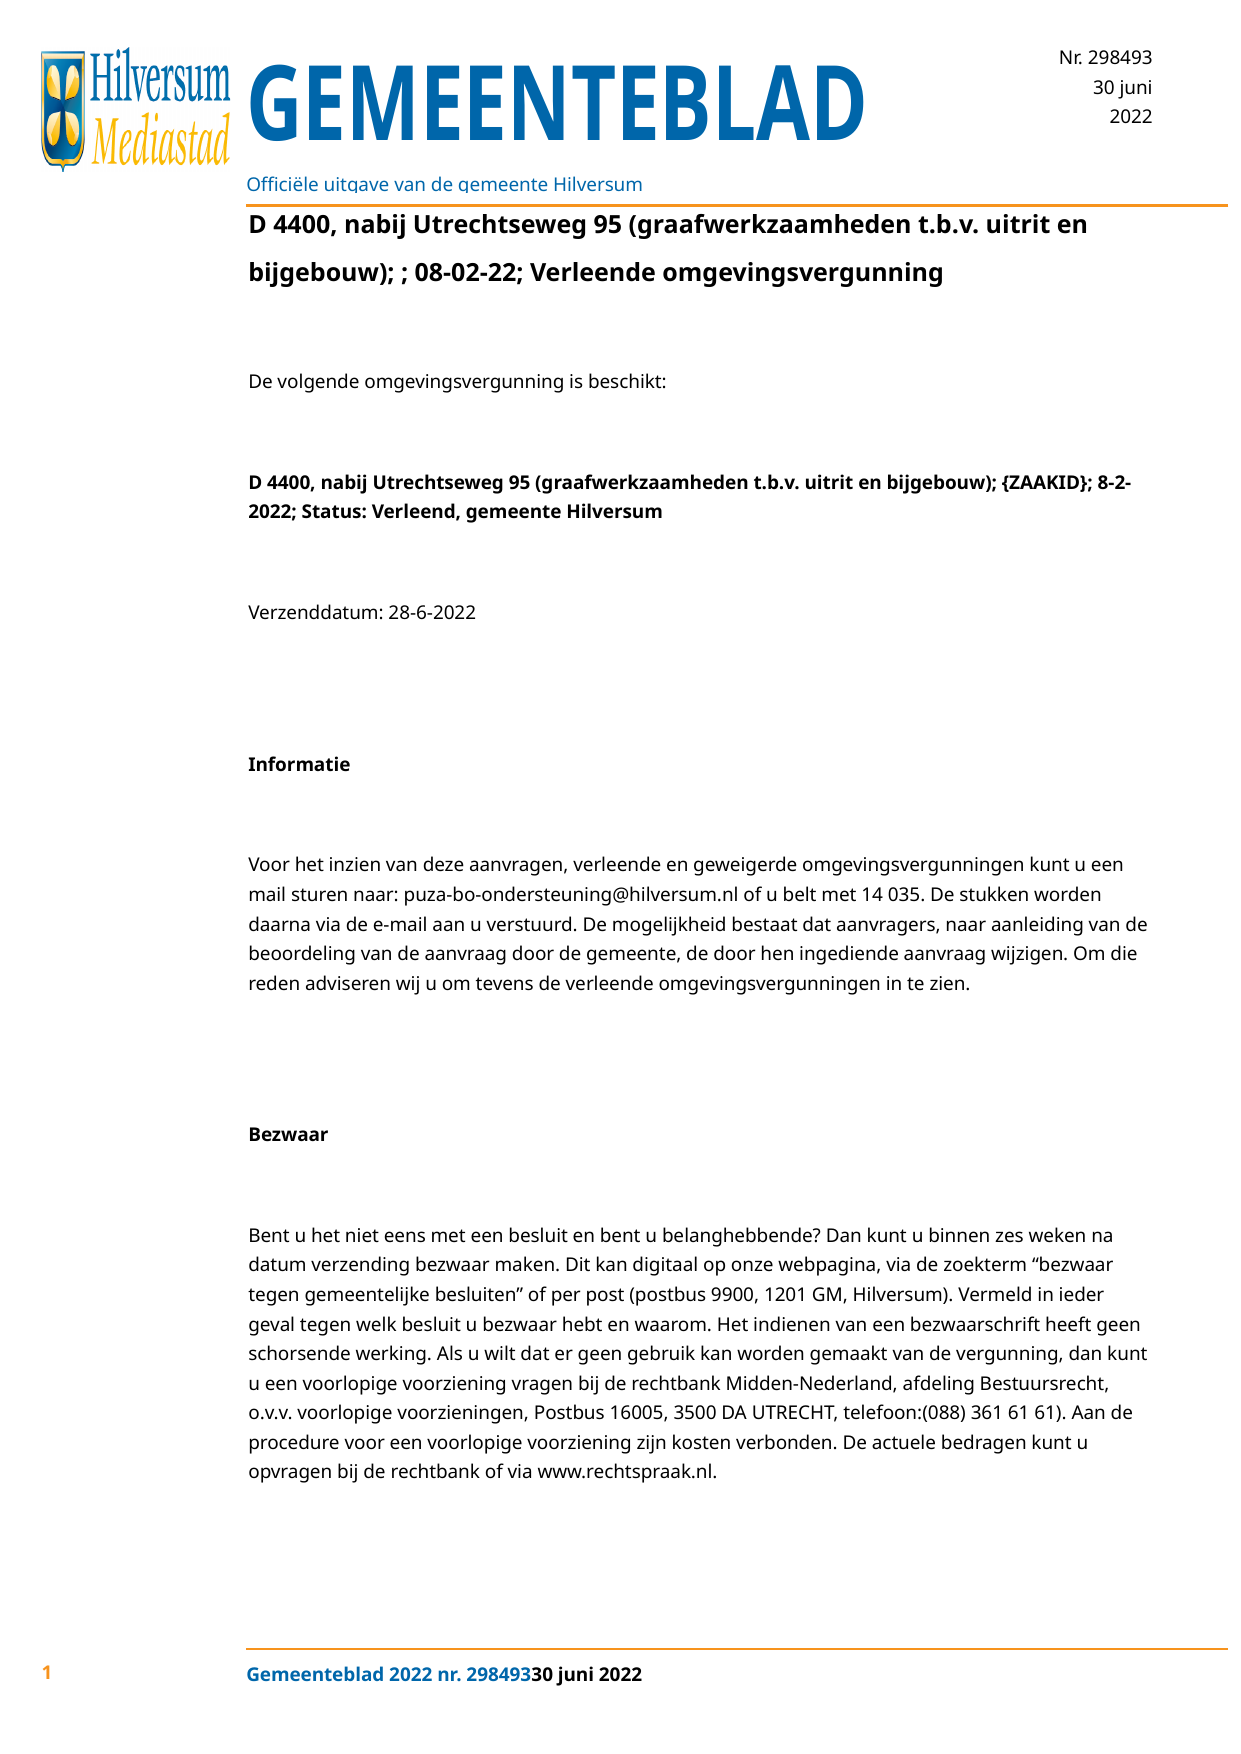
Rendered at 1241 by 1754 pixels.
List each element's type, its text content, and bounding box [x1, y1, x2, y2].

text De volgende omgevingsvergunning is beschikt: [248, 368, 1152, 394]
text D 4400, nabij Utrechtseweg 95 (graafwerkzaamheden t.b.v. uitrit en bijgebouw); {ZAAKID}; 8-2-2022; Status: Verleend, gemeente Hilversum [248, 469, 1152, 524]
text Voor het inzien van deze aanvragen, verleende en geweigerde omgevingsvergunningen kunt u een mail sturen naar: puza-bo-ondersteuning@hilversum.nl of u belt met 14 035. De stukken worden daarna via de e-mail aan u verstuurd. De mogelijkheid bestaat dat aanvragers, naar aanleiding van de beoordeling van de aanvraag door de gemeente, de door hen ingediende aanvraag wijzigen. Om die reden adviseren wij u om tevens de verleende omgevingsvergunningen in te zien. [248, 852, 1152, 996]
text D 4400, nabij Utrechtseweg 95 (graafwerkzaamheden t.b.v. uitrit en bijgebouw); ; 08-02-22; Verleende omgevingsvergunning [248, 207, 1152, 288]
text Bezwaar [248, 1121, 1152, 1147]
picture [41, 47, 231, 172]
text Informatie [248, 751, 1152, 777]
text Verzenddatum: 28-6-2022 [248, 599, 1152, 625]
text Bent u het niet eens met een besluit en bent u belanghebbende? Dan kunt u binnen zes weken na datum verzending bezwaar maken. Dit kan digitaal op onze webpagina, via de zoekterm “bezwaar tegen gemeentelijke besluiten” of per post (postbus 9900, 1201 GM, Hilversum). Vermeld in ieder geval tegen welk besluit u bezwaar hebt en waarom. Het indienen van een bezwaarschrift heeft geen schorsende werking. Als u wilt dat er geen gebruik kan worden gemaakt van de vergunning, dan kunt u een voorlopige voorziening vragen bij de rechtbank Midden-Nederland, afdeling Bestuursrecht, o.v.v. voorlopige voorzieningen, Postbus 16005, 3500 DA UTRECHT, telefoon:(088) 361 61 61). Aan de procedure voor een voorlopige voorziening zijn kosten verbonden. De actuele bedragen kunt u opvragen bij de rechtbank of via www.rechtspraak.nl. [248, 1222, 1152, 1484]
